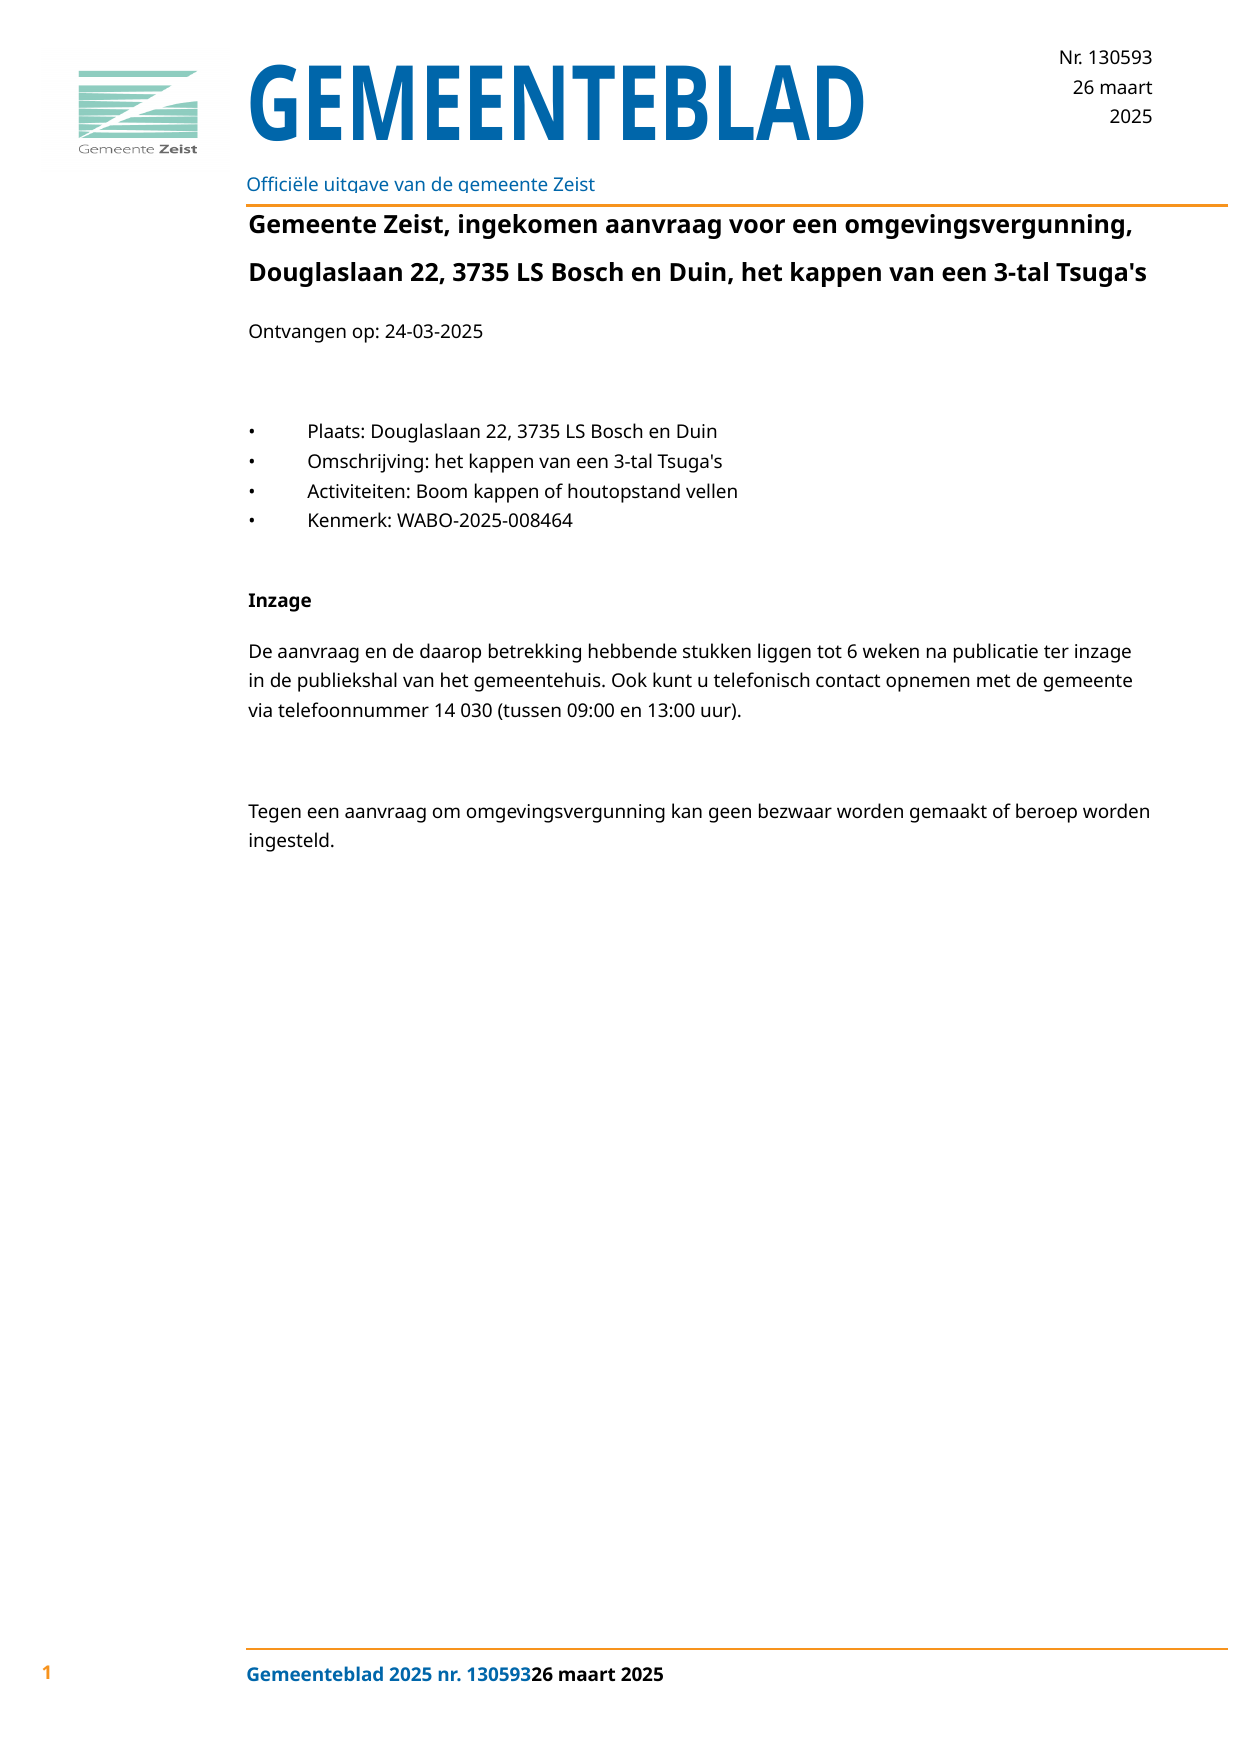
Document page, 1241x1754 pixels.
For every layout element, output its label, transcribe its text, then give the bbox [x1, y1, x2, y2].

text Tegen een aanvraag om omgevingsvergunning kan geen bezwaar worden gemaakt of beroep worden ingesteld. [248, 798, 1152, 853]
text Gemeente Zeist, ingekomen aanvraag voor een omgevingsvergunning, Douglaslaan 22, 3735 LS Bosch en Duin, het kappen van een 3-tal Tsuga's [248, 207, 1152, 288]
text Ontvangen op: 24-03-2025 [248, 318, 1152, 344]
list Kenmerk: WABO-2025-008464 [248, 507, 1152, 533]
text Inzage [248, 587, 1152, 613]
list Plaats: Douglaslaan 22, 3735 LS Bosch en Duin [248, 419, 1152, 444]
list Omschrijving: het kappen van een 3-tal Tsuga's [248, 448, 1152, 474]
list Activiteiten: Boom kappen of houtopstand vellen [248, 478, 1152, 504]
text De aanvraag en de daarop betrekking hebbende stukken liggen tot 6 weken na publicatie ter inzage in de publiekshal van het gemeentehuis. Ook kunt u telefonisch contact opnemen met de gemeente via telefoonnummer 14 030 (tussen 09:00 en 13:00 uur). [248, 638, 1152, 723]
picture [41, 47, 231, 172]
